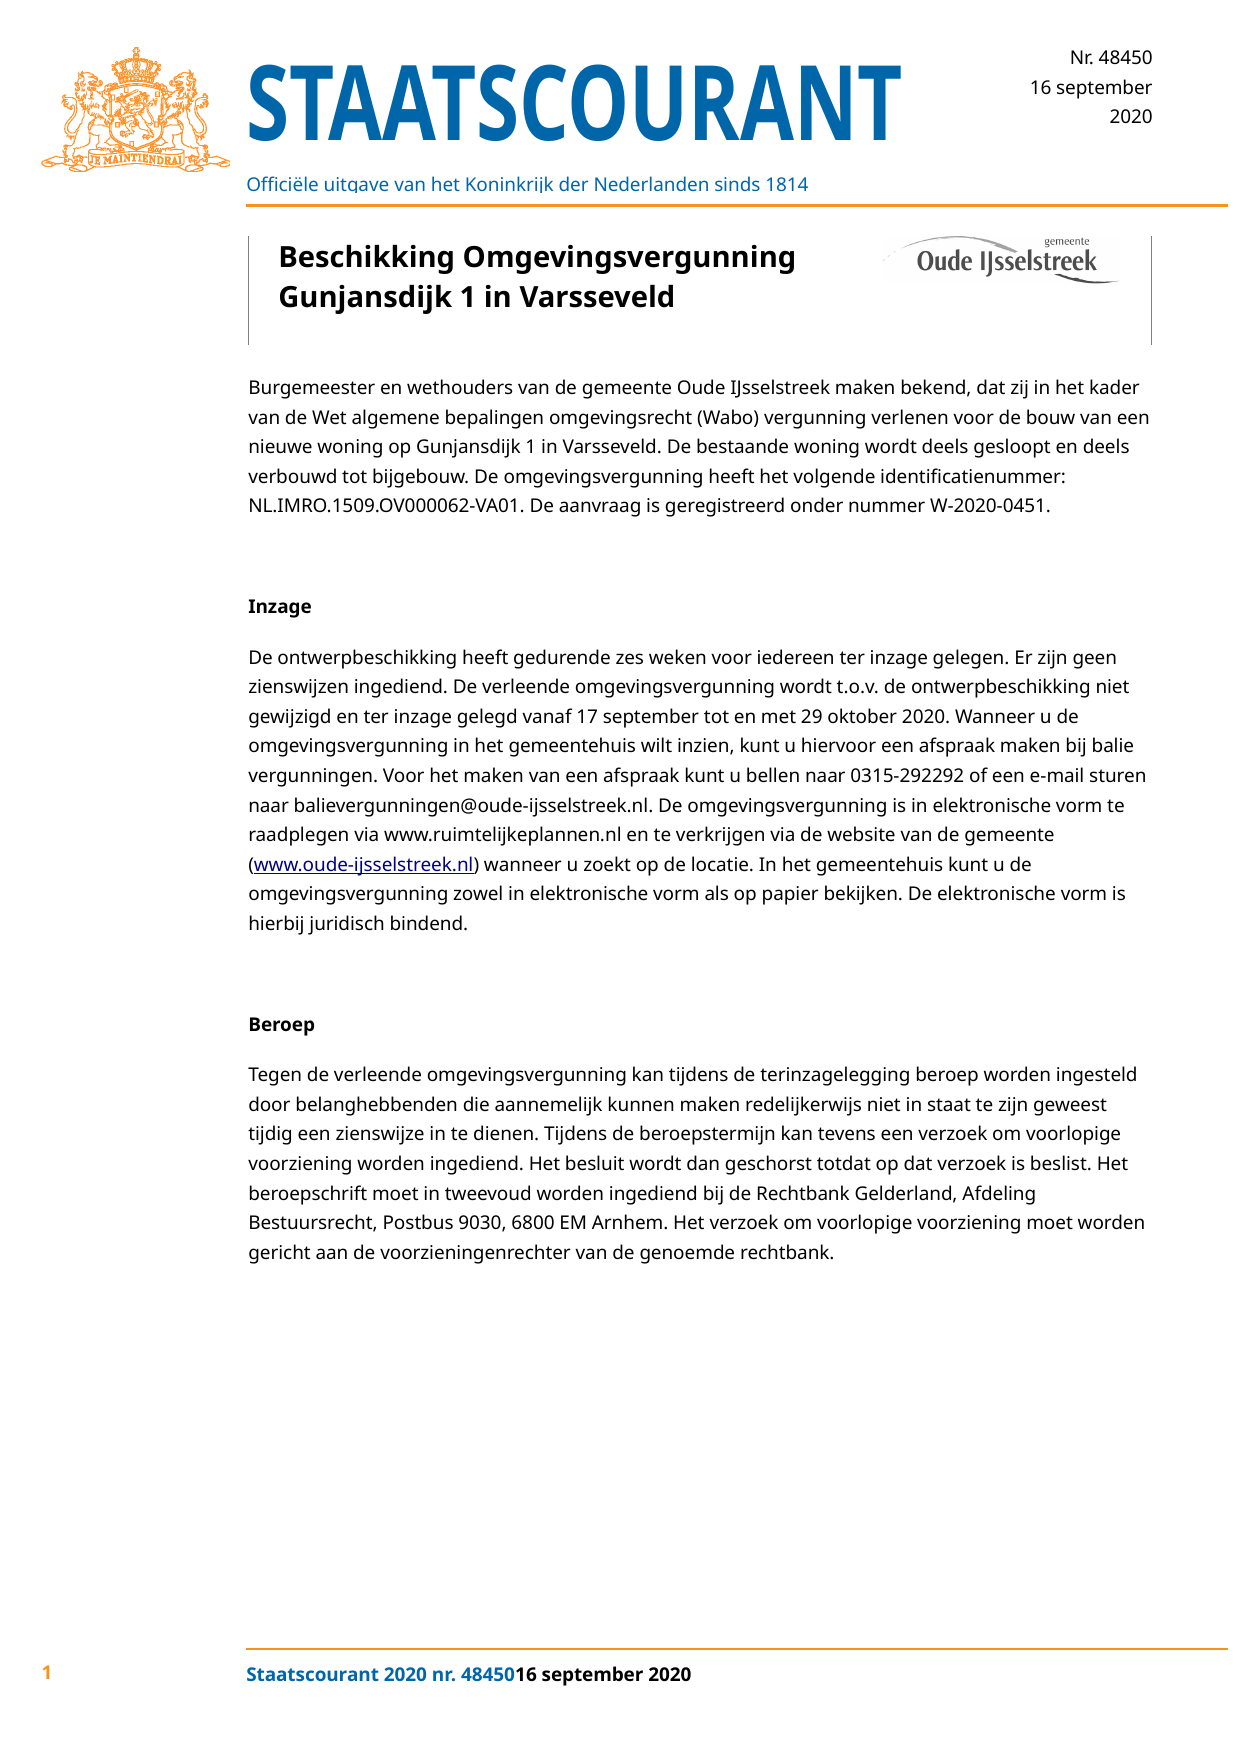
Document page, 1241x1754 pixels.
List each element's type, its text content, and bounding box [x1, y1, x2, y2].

picture [882, 236, 1119, 284]
picture [41, 47, 231, 172]
table_header [850, 236, 1151, 345]
text Beroep [248, 1011, 1152, 1037]
text Tegen de verleende omgevingsvergunning kan tijdens de terinzagelegging beroep worden ingesteld door belanghebbenden die aannemelijk kunnen maken redelijkerwijs niet in staat te zijn geweest tijdig een zienswijze in te dienen. Tijdens de beroepstermijn kan tevens een verzoek om voorlopige voorziening worden ingediend. Het besluit wordt dan geschorst totdat op dat verzoek is beslist. Het beroepschrift moet in tweevoud worden ingediend bij de Rechtbank Gelderland, Afdeling Bestuursrecht, Postbus 9030, 6800 EM Arnhem. Het verzoek om voorlopige voorziening moet worden gericht aan de voorzieningenrechter van de genoemde rechtbank. [248, 1061, 1152, 1264]
text Burgemeester en wethouders van de gemeente Oude IJsselstreek maken bekend, dat zij in het kader van de Wet algemene bepalingen omgevingsrecht (Wabo) vergunning verlenen voor de bouw van een nieuwe woning op Gunjansdijk 1 in Varsseveld. De bestaande woning wordt deels gesloopt en deels verbouwd tot bijgebouw. De omgevingsvergunning heeft het volgende identificatienummer: NL.IMRO.1509.OV000062-VA01. De aanvraag is geregistreerd onder nummer W-2020-0451. [248, 374, 1152, 518]
text De ontwerpbeschikking heeft gedurende zes weken voor iedereen ter inzage gelegen. Er zijn geen zienswijzen ingediend. De verleende omgevingsvergunning wordt t.o.v. de ontwerpbeschikking niet gewijzigd en ter inzage gelegd vanaf 17 september tot en met 29 oktober 2020. Wanneer u de omgevingsvergunning in het gemeentehuis wilt inzien, kunt u hiervoor een afspraak maken bij balie vergunningen. Voor het maken van een afspraak kunt u bellen naar 0315-292292 of een e-mail sturen naar balievergunningen@oude-ijsselstreek.nl. De omgevingsvergunning is in elektronische vorm te raadplegen via www.ruimtelijkeplannen.nl en te verkrijgen via de website van de gemeente (www.oude-ijsselstreek.nl) wanneer u zoekt op de locatie. In het gemeentehuis kunt u de omgevingsvergunning zowel in elektronische vorm als op papier bekijken. De elektronische vorm is hierbij juridisch bindend. [248, 644, 1152, 936]
table_header Beschikking Omgevingsvergunning Gunjansdijk 1 in Varsseveld [249, 236, 850, 345]
text Inzage [248, 593, 1152, 619]
